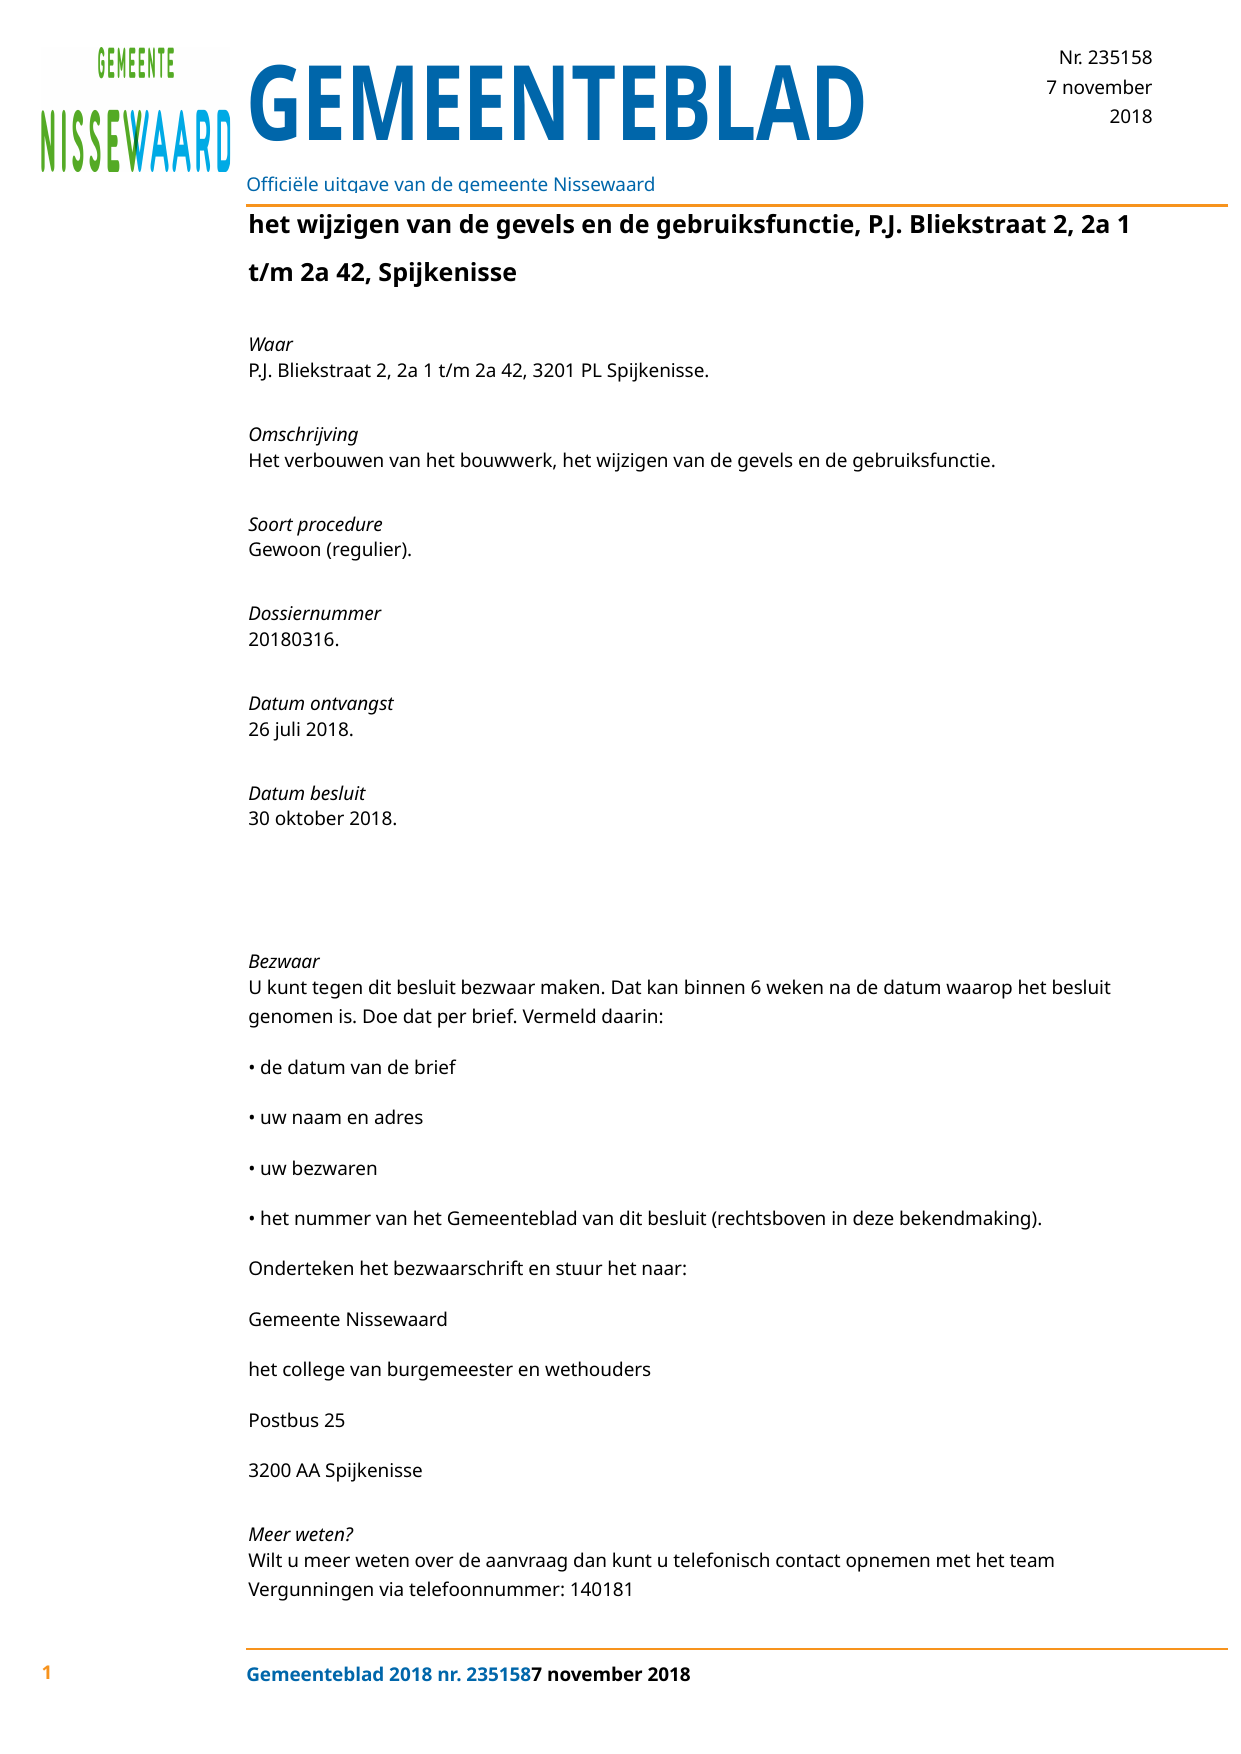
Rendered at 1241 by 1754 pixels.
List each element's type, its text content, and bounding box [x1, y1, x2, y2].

picture [41, 47, 231, 172]
text Gemeente Nissewaard [248, 1306, 1152, 1332]
text Bezwaar [248, 948, 1152, 974]
text het wijzigen van de gevels en de gebruiksfunctie, P.J. Bliekstraat 2, 2a 1 t/m 2a 42, Spijkenisse [248, 207, 1152, 288]
text • uw naam en adres [248, 1104, 1152, 1130]
text P.J. Bliekstraat 2, 2a 1 t/m 2a 42, 3201 PL Spijkenisse. [248, 357, 1152, 383]
text Datum besluit [248, 780, 1152, 806]
text het college van burgemeester en wethouders [248, 1356, 1152, 1382]
text Gewoon (regulier). [248, 537, 1152, 562]
text Het verbouwen van het bouwwerk, het wijzigen van de gevels en de gebruiksfunctie. [248, 447, 1152, 473]
text • de datum van de brief [248, 1054, 1152, 1079]
text 3200 AA Spijkenisse [248, 1457, 1152, 1483]
text • uw bezwaren [248, 1155, 1152, 1180]
picture [222, 122, 227, 160]
text 26 juli 2018. [248, 716, 1152, 742]
picture [200, 151, 206, 172]
picture [154, 157, 165, 172]
picture [201, 122, 206, 138]
text Omschrijving [248, 421, 1152, 447]
text Wilt u meer weten over de aanvraag dan kunt u telefonisch contact opnemen met het team Vergunningen via telefoonnummer: 140181 [248, 1547, 1152, 1602]
text 20180316. [248, 626, 1152, 652]
text • het nummer van het Gemeenteblad van dit besluit (rechtsboven in deze bekendmaking). [248, 1205, 1152, 1231]
text Dossiernummer [248, 601, 1152, 626]
text Postbus 25 [248, 1407, 1152, 1432]
text Meer weten? [248, 1521, 1152, 1547]
text U kunt tegen dit besluit bezwaar maken. Dat kan binnen 6 weken na de datum waarop het besluit genomen is. Doe dat per brief. Vermeld daarin: [248, 974, 1152, 1029]
text Soort procedure [248, 511, 1152, 537]
text Datum ontvangst [248, 690, 1152, 716]
text Onderteken het bezwaarschrift en stuur het naar: [248, 1256, 1152, 1281]
picture [176, 157, 187, 172]
text 30 oktober 2018. [248, 806, 1152, 831]
text Waar [248, 331, 1152, 357]
